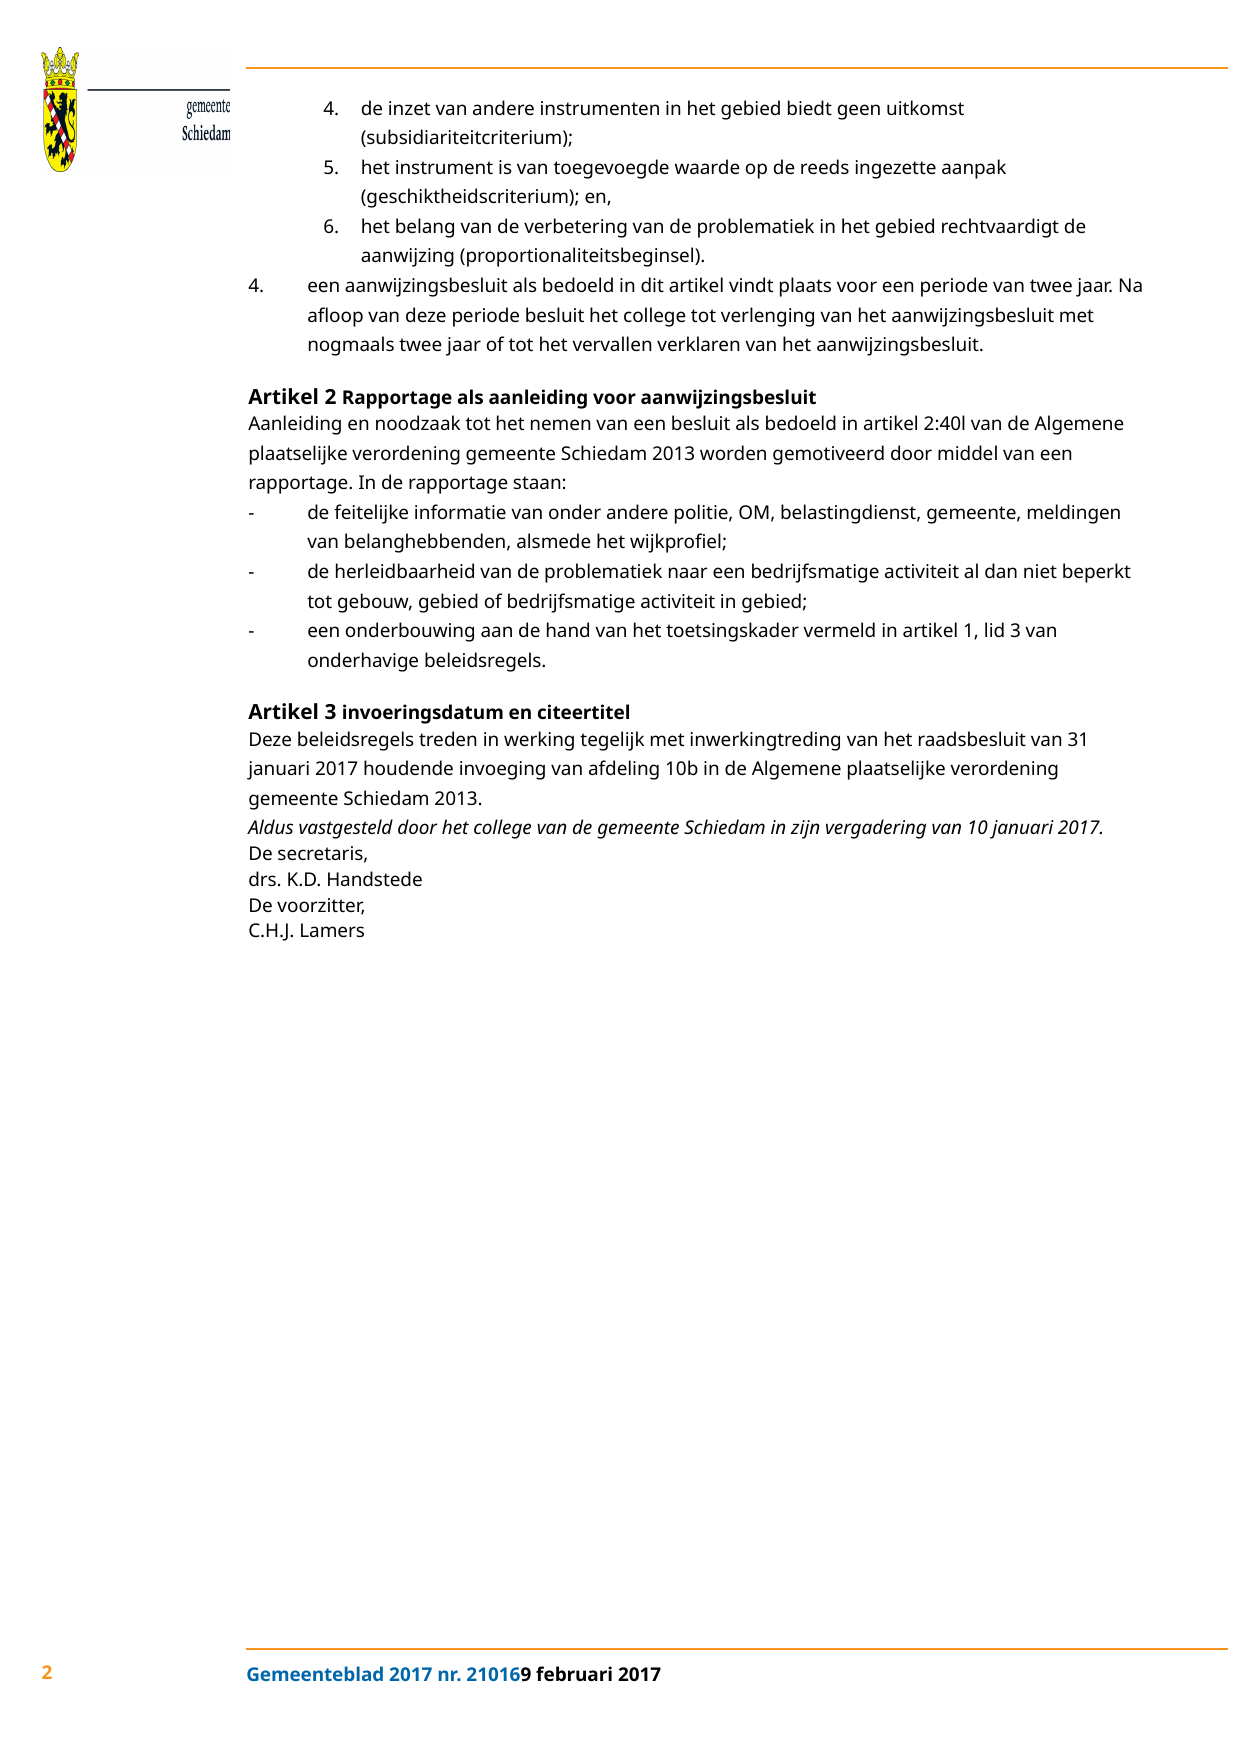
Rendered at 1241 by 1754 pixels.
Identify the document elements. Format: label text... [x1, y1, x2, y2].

list een aanwijzingsbesluit als bedoeld in dit artikel vindt plaats voor een periode van twee jaar. Na afloop van deze periode besluit het college tot verlenging van het aanwijzingsbesluit met nogmaals twee jaar of tot het vervallen verklaren van het aanwijzingsbesluit. [248, 272, 1152, 357]
list de herleidbaarheid van de problematiek naar een bedrijfsmatige activiteit al dan niet beperkt tot gebouw, gebied of bedrijfsmatige activiteit in gebied; [248, 558, 1152, 613]
list een onderbouwing aan de hand van het toetsingskader vermeld in artikel 1, lid 3 van onderhavige beleidsregels. [248, 617, 1152, 673]
list de feitelijke informatie van onder andere politie, OM, belastingdienst, gemeente, meldingen van belanghebbenden, alsmede het wijkprofiel; [248, 499, 1152, 554]
text drs. K.D. Handstede [248, 866, 1152, 892]
text Artikel 2 Rapportage als aanleiding voor aanwijzingsbesluit [248, 382, 1152, 410]
text C.H.J. Lamers [248, 917, 1152, 943]
text Artikel 3 invoeringsdatum en citeertitel [248, 697, 1152, 726]
list het instrument is van toegevoegde waarde op de reeds ingezette aanpak (geschiktheidscriterium); en, [323, 154, 1152, 209]
text Deze beleidsregels treden in werking tegelijk met inwerkingtreding van het raadsbesluit van 31 januari 2017 houdende invoeging van afdeling 10b in de Algemene plaatselijke verordening gemeente Schiedam 2013. [248, 726, 1152, 811]
text Aanleiding en noodzaak tot het nemen van een besluit als bedoeld in artikel 2:40l van de Algemene plaatselijke verordening gemeente Schiedam 2013 worden gemotiveerd door middel van een rapportage. In de rapportage staan: [248, 410, 1152, 495]
text Aldus vastgesteld door het college van de gemeente Schiedam in zijn vergadering van 10 januari 2017. [248, 814, 1152, 840]
text De secretaris, [248, 840, 1152, 866]
picture [41, 47, 231, 172]
list de inzet van andere instrumenten in het gebied biedt geen uitkomst (subsidiariteitcriterium); [323, 95, 1152, 150]
list het belang van de verbetering van de problematiek in het gebied rechtvaardigt de aanwijzing (proportionaliteitsbeginsel). [323, 213, 1152, 268]
text De voorzitter, [248, 892, 1152, 917]
